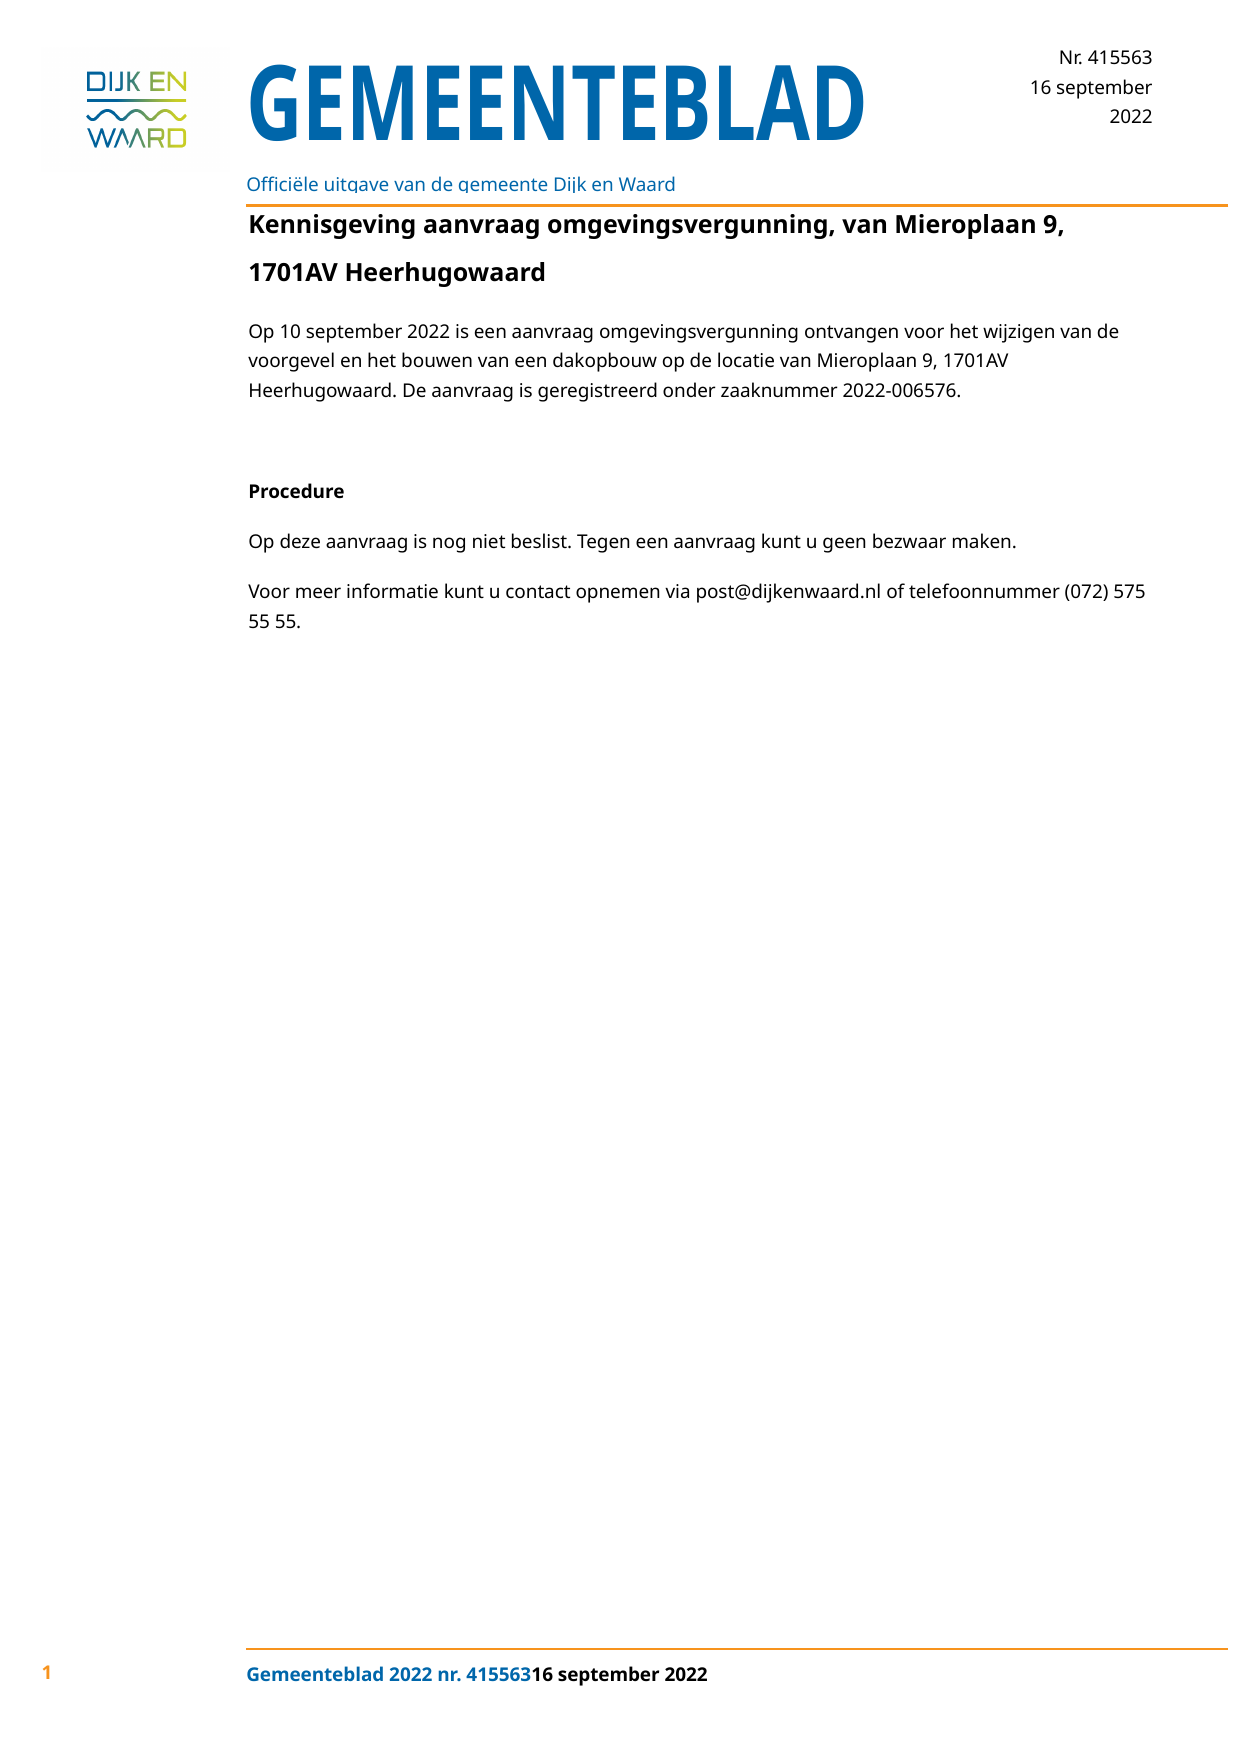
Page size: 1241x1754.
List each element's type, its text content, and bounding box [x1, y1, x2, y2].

text Voor meer informatie kunt u contact opnemen via post@dijkenwaard.nl of telefoonnummer (072) 575 55 55. [248, 579, 1152, 634]
text Op deze aanvraag is nog niet beslist. Tegen een aanvraag kunt u geen bezwaar maken. [248, 528, 1152, 554]
text Op 10 september 2022 is een aanvraag omgevingsvergunning ontvangen voor het wijzigen van de voorgevel en het bouwen van een dakopbouw op de locatie van Mieroplaan 9, 1701AV Heerhugowaard. De aanvraag is geregistreerd onder zaaknummer 2022-006576. [248, 318, 1152, 403]
text Procedure [248, 478, 1152, 504]
picture [41, 47, 231, 172]
text Kennisgeving aanvraag omgevingsvergunning, van Mieroplaan 9, 1701AV Heerhugowaard [248, 207, 1152, 288]
